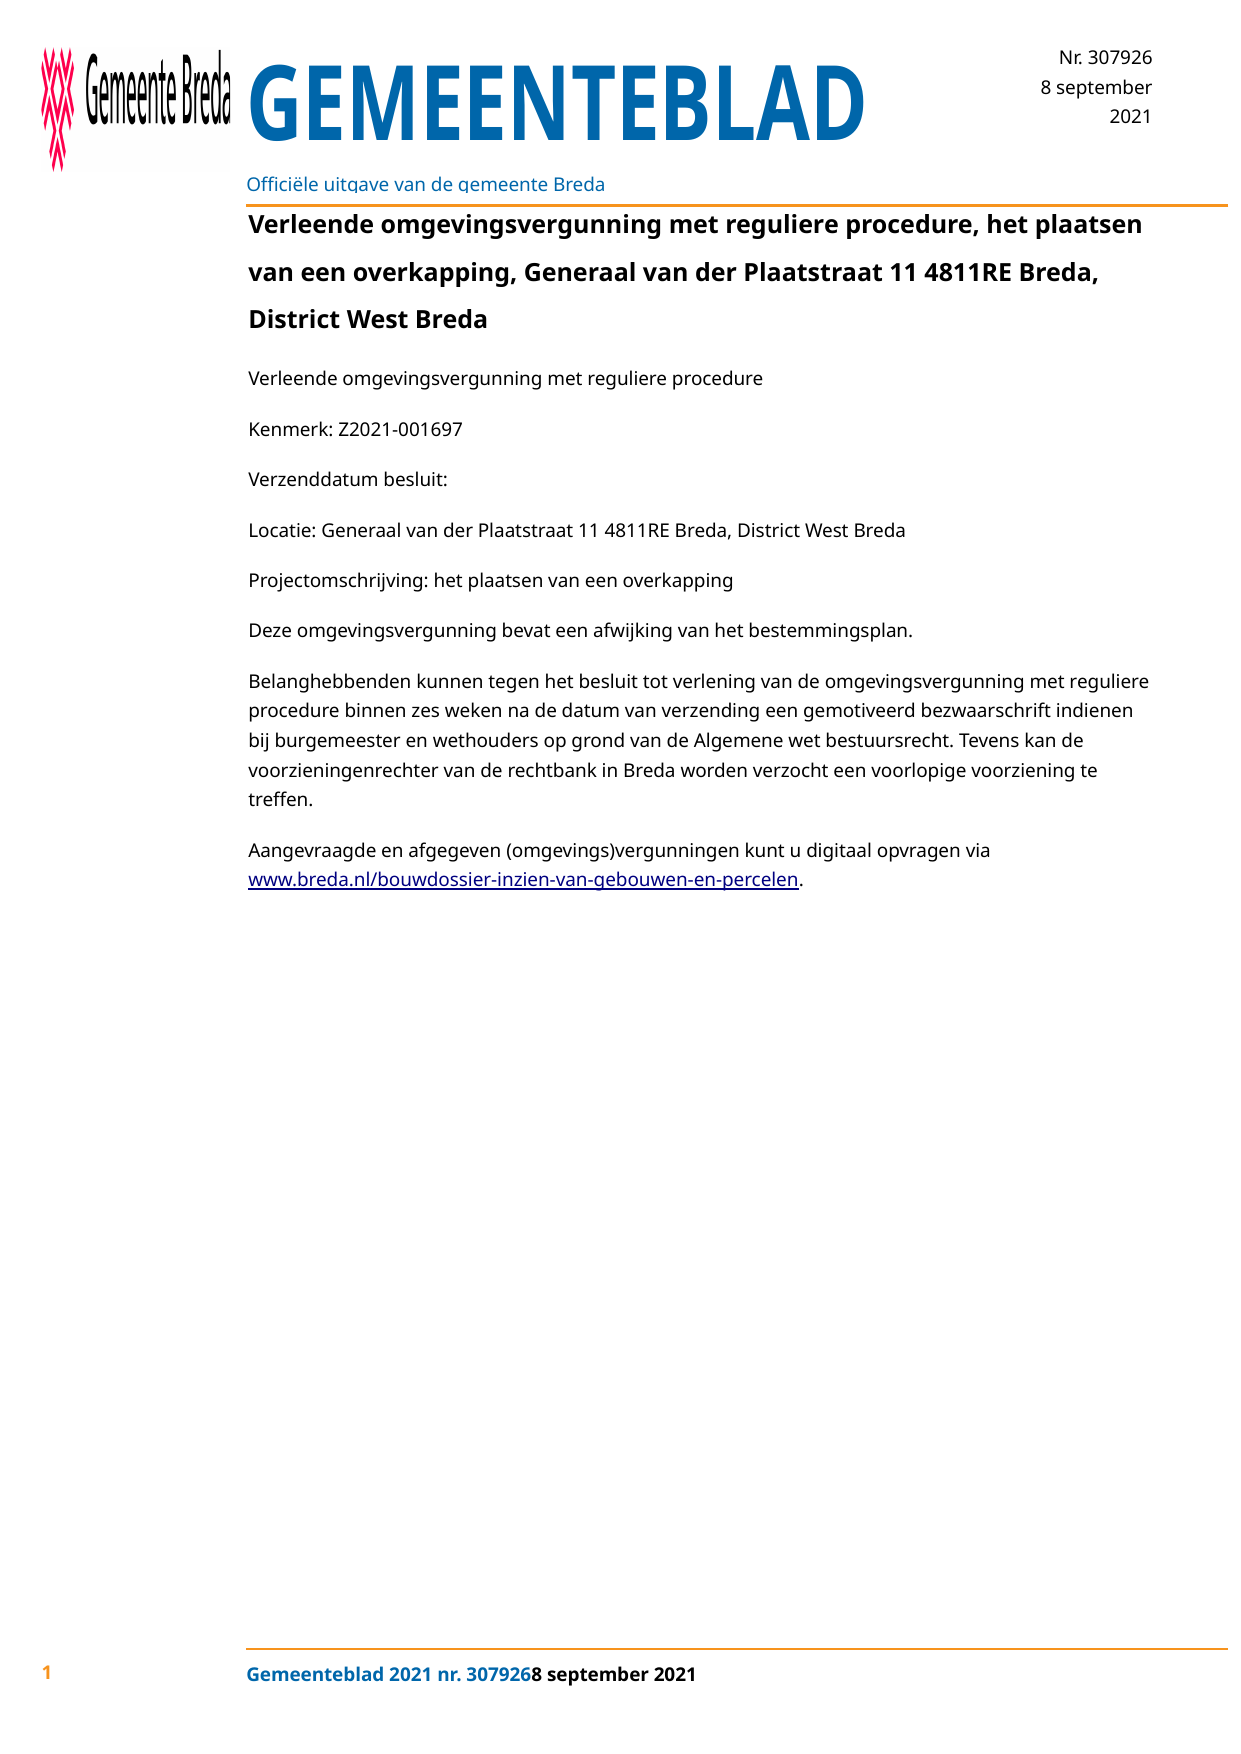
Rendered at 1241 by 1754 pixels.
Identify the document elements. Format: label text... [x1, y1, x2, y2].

picture [41, 47, 231, 172]
text Projectomschrijving: het plaatsen van een overkapping [248, 567, 1152, 593]
text Verleende omgevingsvergunning met reguliere procedure, het plaatsen van een overkapping, Generaal van der Plaatstraat 11 4811RE Breda, District West Breda [248, 207, 1152, 336]
text Deze omgevingsvergunning bevat een afwijking van het bestemmingsplan. [248, 618, 1152, 643]
text Verzenddatum besluit: [248, 466, 1152, 492]
text Kenmerk: Z2021-001697 [248, 416, 1152, 442]
text Verleende omgevingsvergunning met reguliere procedure [248, 366, 1152, 391]
text Locatie: Generaal van der Plaatstraat 11 4811RE Breda, District West Breda [248, 517, 1152, 542]
text Aangevraagde en afgegeven (omgevings)vergunningen kunt u digitaal opvragen via www.breda.nl/bouwdossier-inzien-van-gebouwen-en-percelen. [248, 837, 1152, 892]
text Belanghebbenden kunnen tegen het besluit tot verlening van de omgevingsvergunning met reguliere procedure binnen zes weken na de datum van verzending een gemotiveerd bezwaarschrift indienen bij burgemeester en wethouders op grond van de Algemene wet bestuursrecht. Tevens kan de voorzieningenrechter van de rechtbank in Breda worden verzocht een voorlopige voorziening te treffen. [248, 668, 1152, 812]
